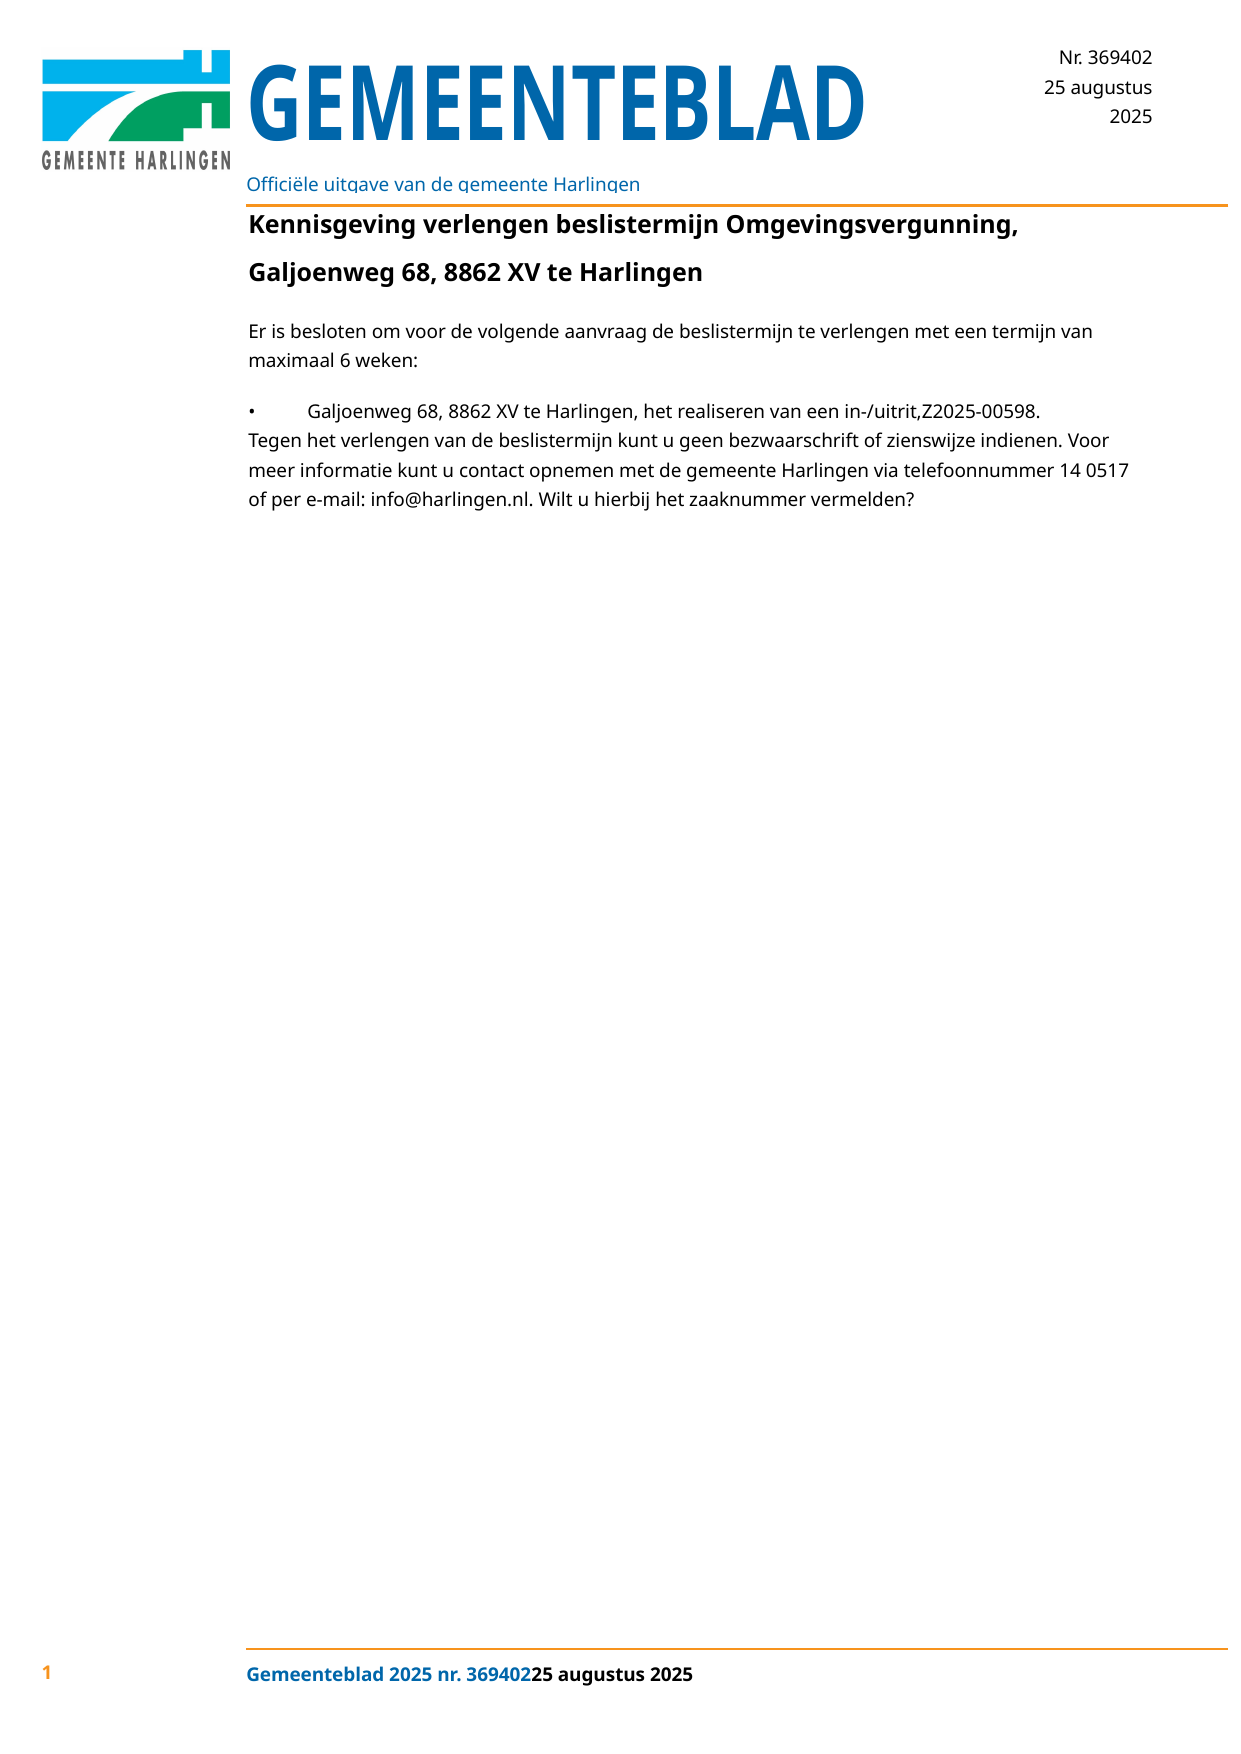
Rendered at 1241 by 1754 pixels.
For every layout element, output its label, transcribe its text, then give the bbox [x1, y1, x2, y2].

text Er is besloten om voor de volgende aanvraag de beslistermijn te verlengen met een termijn van maximaal 6 weken: [248, 318, 1152, 373]
text Tegen het verlengen van de beslistermijn kunt u geen bezwaarschrift of zienswijze indienen. Voor meer informatie kunt u contact opnemen met de gemeente Harlingen via telefoonnummer 14 0517 of per e-mail: info@harlingen.nl. Wilt u hierbij het zaaknummer vermelden? [248, 427, 1152, 512]
picture [41, 47, 231, 172]
list Galjoenweg 68, 8862 XV te Harlingen, het realiseren van een in-/uitrit,Z2025-00598. [248, 398, 1152, 424]
text Kennisgeving verlengen beslistermijn Omgevingsvergunning, Galjoenweg 68, 8862 XV te Harlingen [248, 207, 1152, 288]
